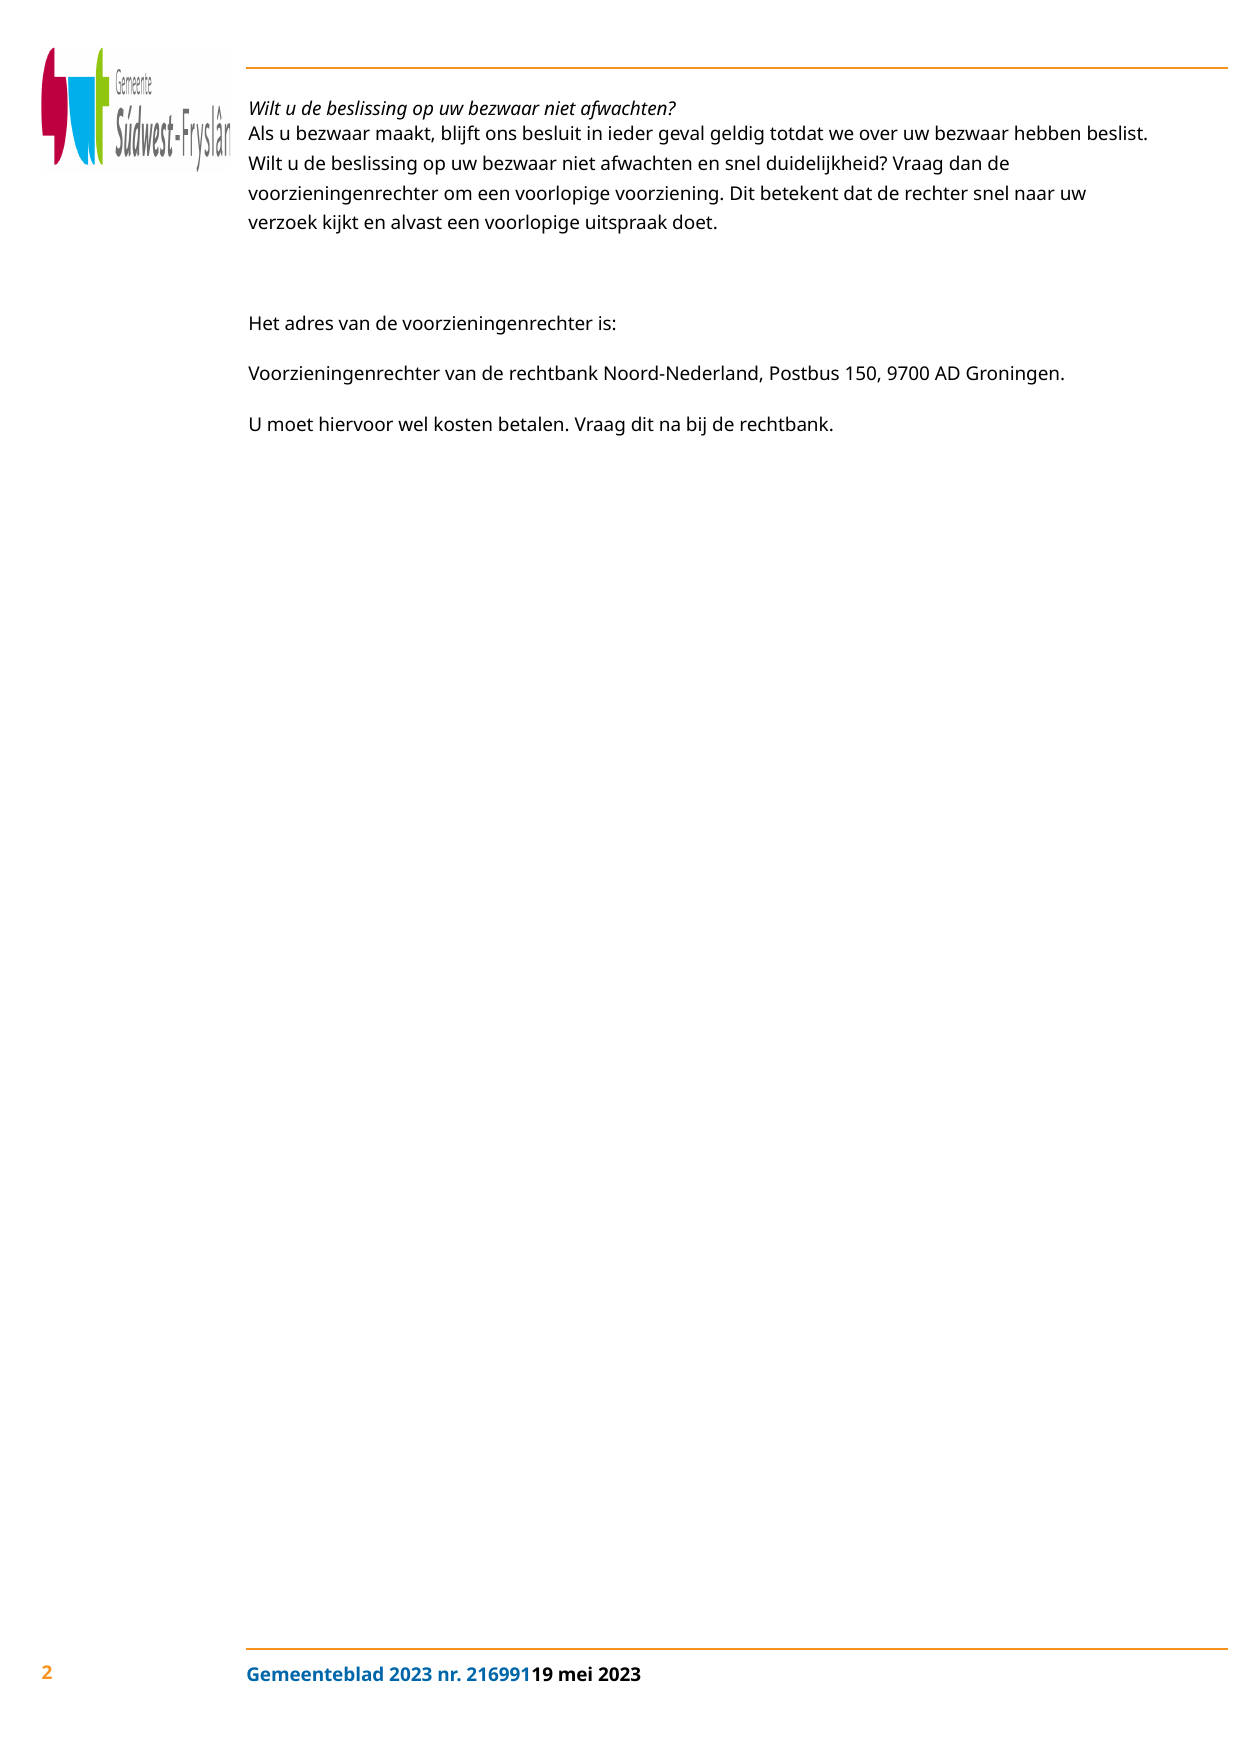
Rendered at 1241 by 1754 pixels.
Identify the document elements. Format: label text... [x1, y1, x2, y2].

text U moet hiervoor wel kosten betalen. Vraag dit na bij de rechtbank. [248, 411, 1152, 437]
picture [41, 47, 231, 172]
text Voorzieningenrechter van de rechtbank Noord-Nederland, Postbus 150, 9700 AD Groningen. [248, 361, 1152, 386]
text Als u bezwaar maakt, blijft ons besluit in ieder geval geldig totdat we over uw bezwaar hebben beslist. Wilt u de beslissing op uw bezwaar niet afwachten en snel duidelijkheid? Vraag dan de voorzieningenrechter om een voorlopige voorziening. Dit betekent dat de rechter snel naar uw verzoek kijkt en alvast een voorlopige uitspraak doet. [248, 121, 1152, 235]
text Het adres van de voorzieningenrechter is: [248, 310, 1152, 336]
text Wilt u de beslissing op uw bezwaar niet afwachten? [248, 95, 1152, 121]
